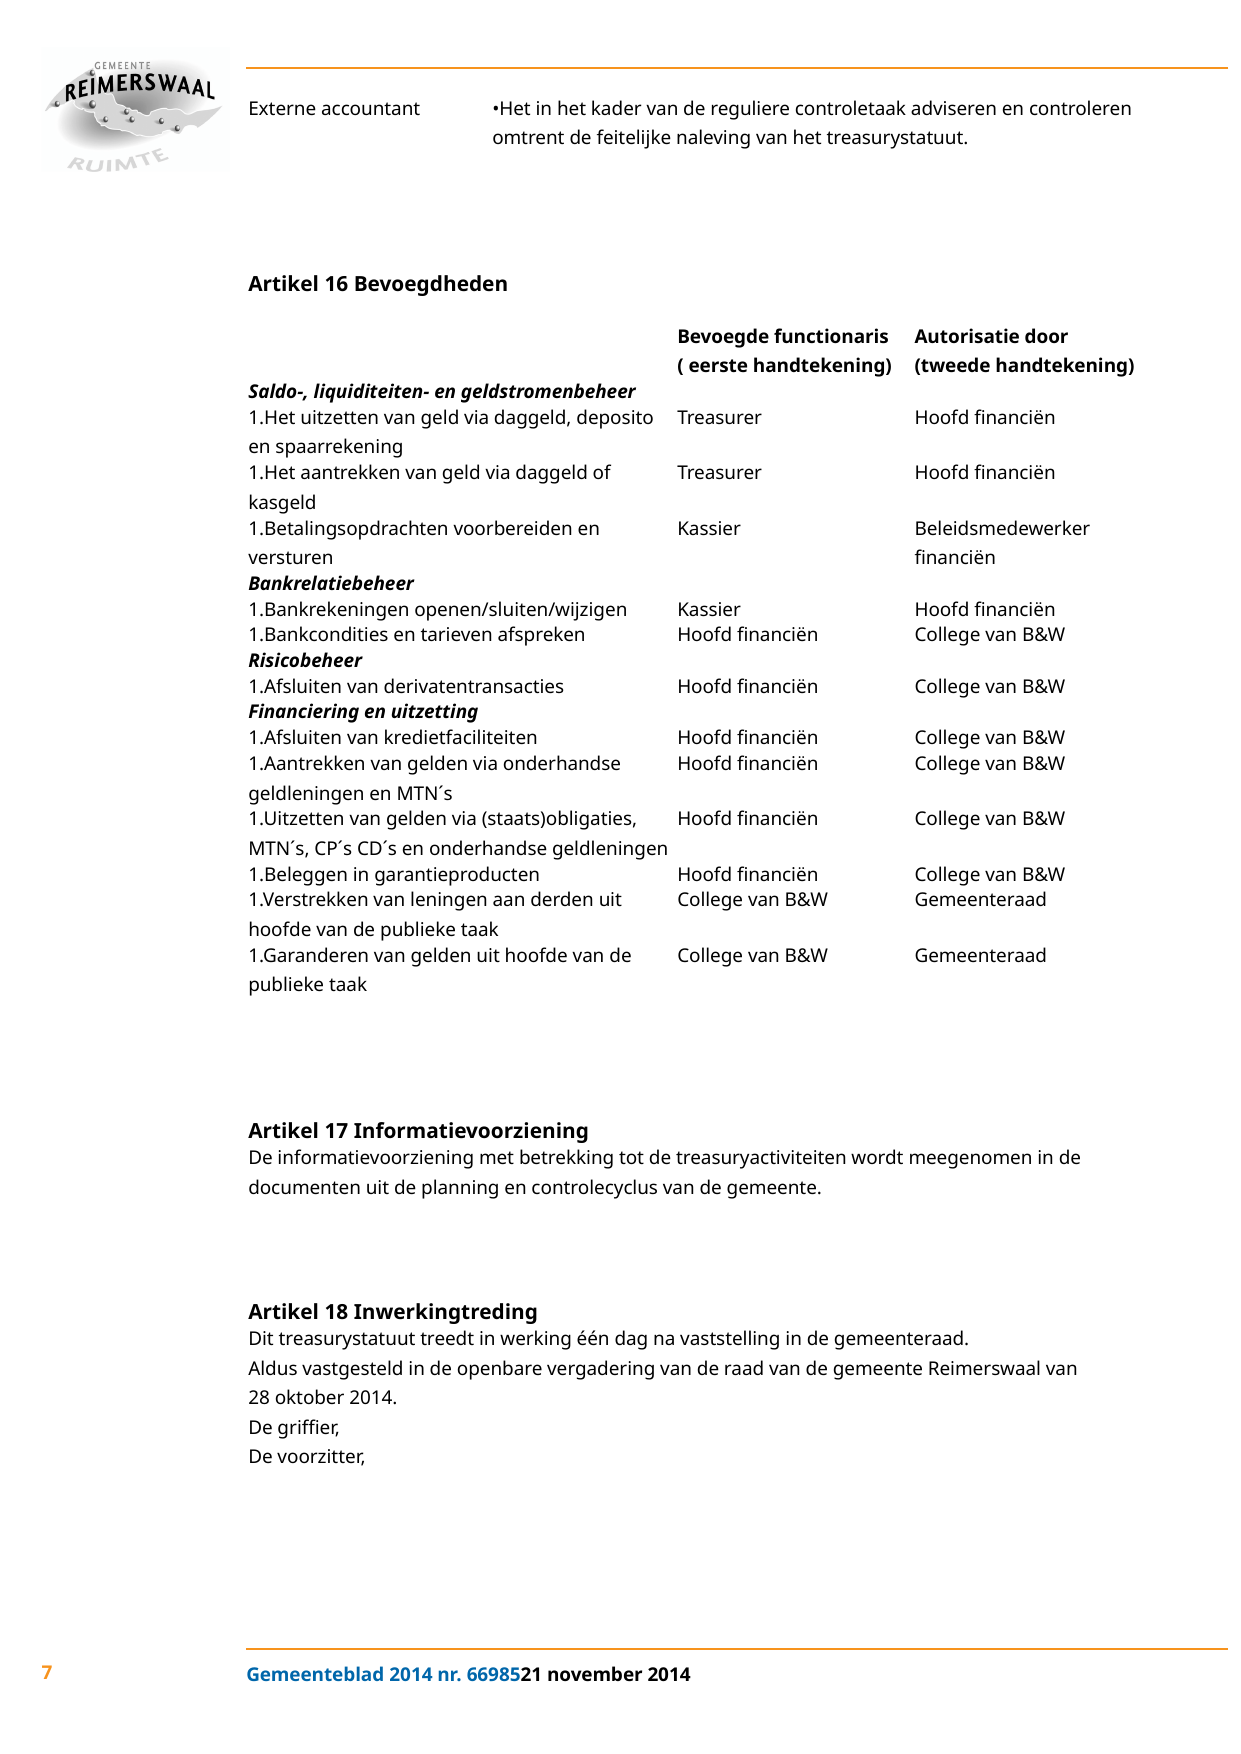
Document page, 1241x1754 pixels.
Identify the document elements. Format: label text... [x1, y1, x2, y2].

table_cell Hoofd financiën [677, 806, 914, 861]
table_cell Hoofd financiën [677, 750, 914, 806]
text Artikel 17 Informatievoorziening [248, 1116, 1152, 1144]
table_cell 1.Verstrekken van leningen aan derden uit hoofde van de publieke taak [248, 887, 677, 942]
table_cell Gemeenteraad [914, 942, 1152, 997]
table_cell Treasurer [677, 460, 914, 515]
table_cell College van B&W [914, 806, 1152, 861]
table_cell [914, 699, 1152, 724]
table_cell [914, 379, 1152, 404]
table_cell 1.Bankrekeningen openen/sluiten/wijzigen [248, 596, 677, 622]
picture [41, 47, 231, 172]
table_cell College van B&W [677, 942, 914, 997]
table_cell Hoofd financiën [677, 622, 914, 647]
table_header [248, 323, 677, 378]
text Artikel 16 Bevoegdheden [248, 269, 1152, 297]
table_cell [677, 379, 914, 404]
text De informatievoorziening met betrekking tot de treasuryactiviteiten wordt meegenomen in de documenten uit de planning en controlecyclus van de gemeente. [248, 1144, 1152, 1200]
table_cell College van B&W [914, 861, 1152, 887]
table_cell Treasurer [677, 404, 914, 459]
table_cell Hoofd financiën [914, 596, 1152, 622]
table_cell Bankrelatiebeheer [248, 570, 677, 596]
table_cell 1.Betalingsopdrachten voorbereiden en versturen [248, 515, 677, 570]
table_cell College van B&W [914, 673, 1152, 699]
table_cell 1.Het aantrekken van geld via daggeld of kasgeld [248, 460, 677, 515]
table_cell 1.Afsluiten van derivatentransacties [248, 673, 677, 699]
table_cell Risicobeheer [248, 647, 677, 673]
table_cell 1.Garanderen van gelden uit hoofde van de publieke taak [248, 942, 677, 997]
table_cell Gemeenteraad [914, 887, 1152, 942]
table_cell Kassier [677, 596, 914, 622]
table_cell •Het in het kader van de reguliere controletaak adviseren en controleren omtrent de feitelijke naleving van het treasurystatuut. [492, 95, 1152, 150]
table_cell [677, 647, 914, 673]
table_cell Hoofd financiën [677, 673, 914, 699]
text Dit treasurystatuut treedt in werking één dag na vaststelling in de gemeenteraad. [248, 1325, 1152, 1351]
table_cell Hoofd financiën [677, 725, 914, 750]
text De griffier, [248, 1414, 1152, 1440]
table_cell [914, 570, 1152, 596]
table_cell Kassier [677, 515, 914, 570]
table_cell [677, 570, 914, 596]
text Aldus vastgesteld in de openbare vergadering van de raad van de gemeente Reimerswaal van 28 oktober 2014. [248, 1355, 1152, 1410]
table_cell Financiering en uitzetting [248, 699, 677, 724]
table_cell Hoofd financiën [677, 861, 914, 887]
table_cell College van B&W [914, 725, 1152, 750]
table_cell [914, 647, 1152, 673]
table_cell College van B&W [677, 887, 914, 942]
text Artikel 18 Inwerkingtreding [248, 1297, 1152, 1325]
table_cell Externe accountant [248, 95, 492, 150]
table_cell Saldo-, liquiditeiten- en geldstromenbeheer [248, 379, 677, 404]
table_cell 1.Bankcondities en tarieven afspreken [248, 622, 677, 647]
table_cell College van B&W [914, 750, 1152, 806]
table_cell Beleidsmedewerker financiën [914, 515, 1152, 570]
table_cell 1.Afsluiten van kredietfaciliteiten [248, 725, 677, 750]
table_cell College van B&W [914, 622, 1152, 647]
table_cell 1.Aantrekken van gelden via onderhandse geldleningen en MTN´s [248, 750, 677, 806]
table_cell 1.Het uitzetten van geld via daggeld, deposito en spaarrekening [248, 404, 677, 459]
table_cell [677, 699, 914, 724]
table_cell Hoofd financiën [914, 404, 1152, 459]
table_header Bevoegde functionaris ( eerste handtekening) [677, 323, 914, 378]
table_header Autorisatie door (tweede handtekening) [914, 323, 1152, 378]
table_cell Hoofd financiën [914, 460, 1152, 515]
text De voorzitter, [248, 1443, 1152, 1469]
table_cell 1.Uitzetten van gelden via (staats)obligaties, MTN´s, CP´s CD´s en onderhandse geldleningen [248, 806, 677, 861]
table_cell 1.Beleggen in garantieproducten [248, 861, 677, 887]
